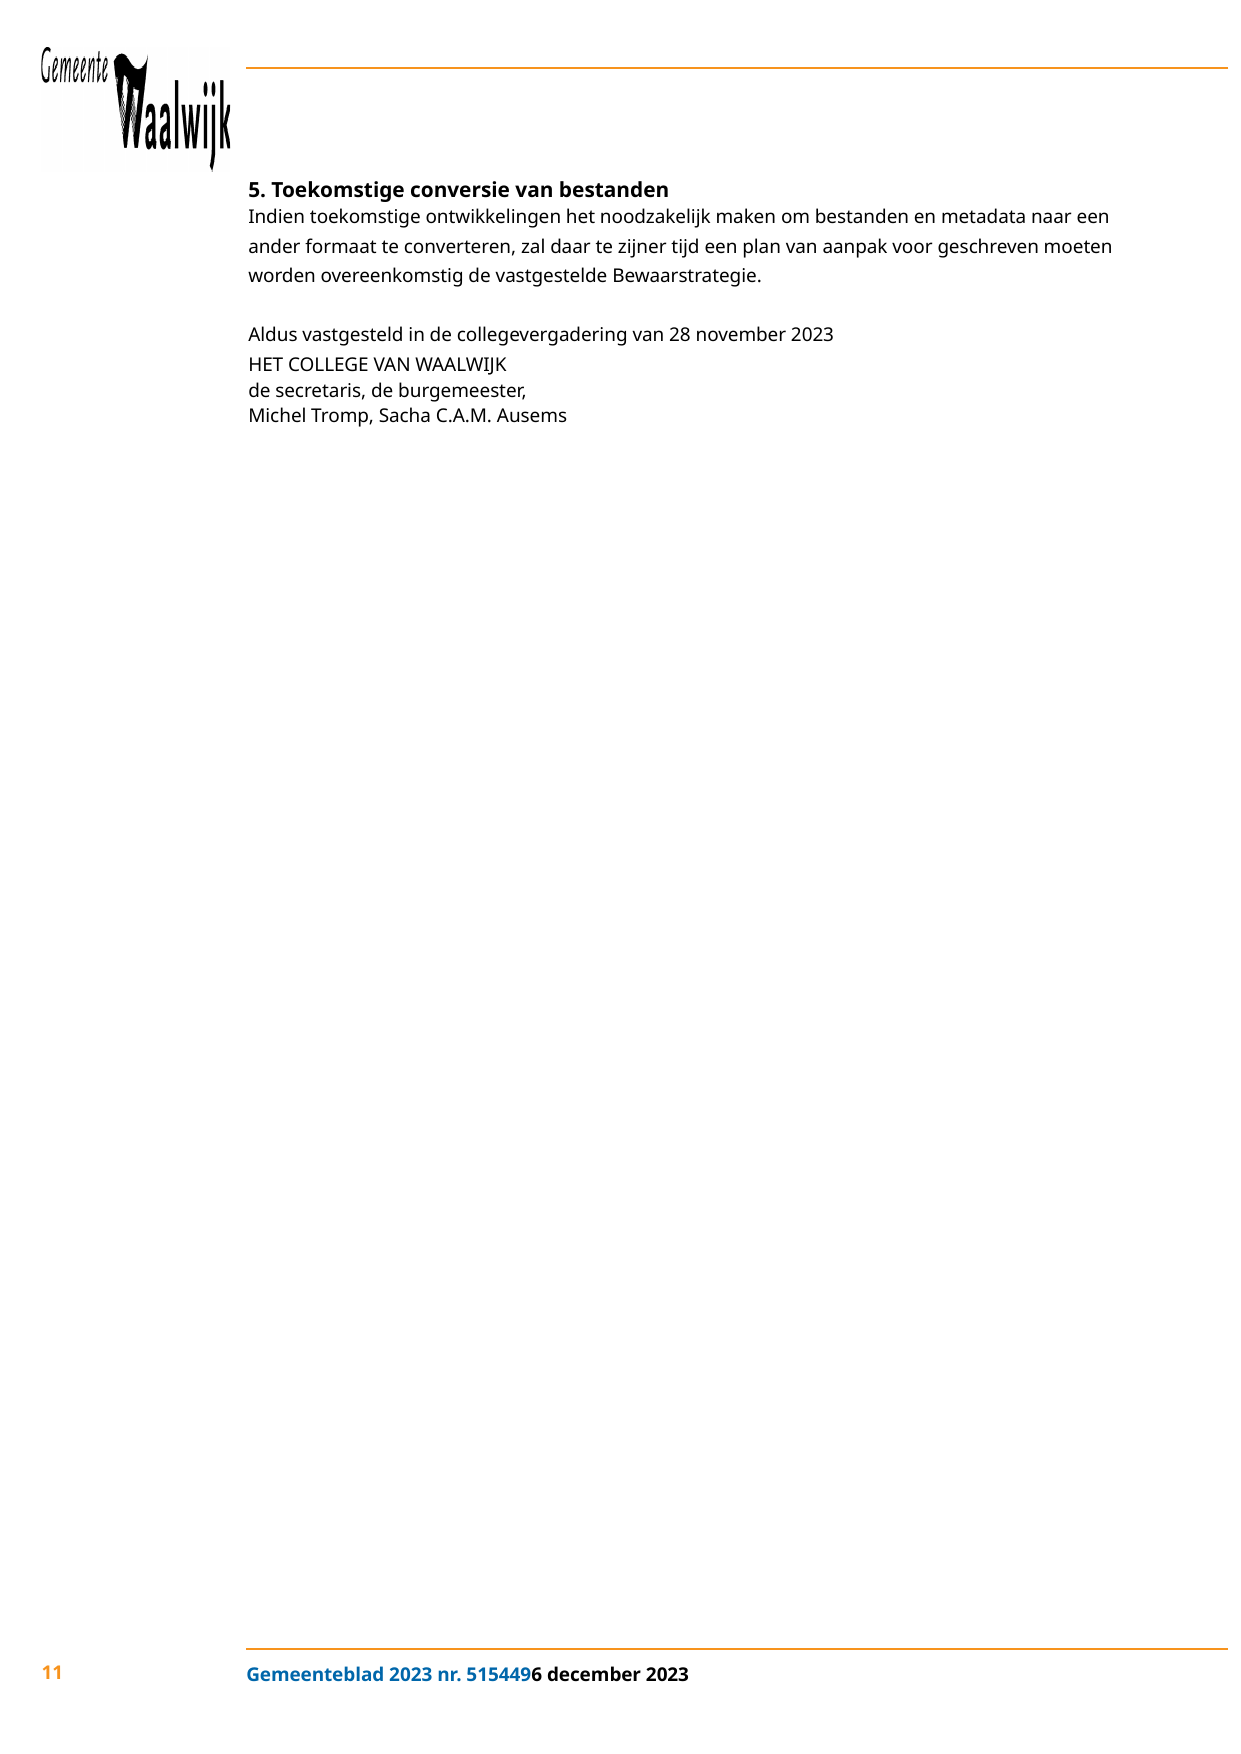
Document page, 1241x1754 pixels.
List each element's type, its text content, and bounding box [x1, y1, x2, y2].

text Aldus vastgesteld in de collegevergadering van 28 november 2023 [248, 322, 1152, 347]
text Indien toekomstige ontwikkelingen het noodzakelijk maken om bestanden en metadata naar een ander formaat te converteren, zal daar te zijner tijd een plan van aanpak voor geschreven moeten worden overeenkomstig de vastgestelde Bewaarstrategie. [248, 203, 1152, 288]
text de secretaris, de burgemeester, [248, 377, 1152, 403]
picture [41, 47, 231, 172]
text HET COLLEGE VAN WAALWIJK [248, 351, 1152, 377]
text 5. Toekomstige conversie van bestanden [248, 175, 1152, 203]
text Michel Tromp, Sacha C.A.M. Ausems [248, 403, 1152, 428]
